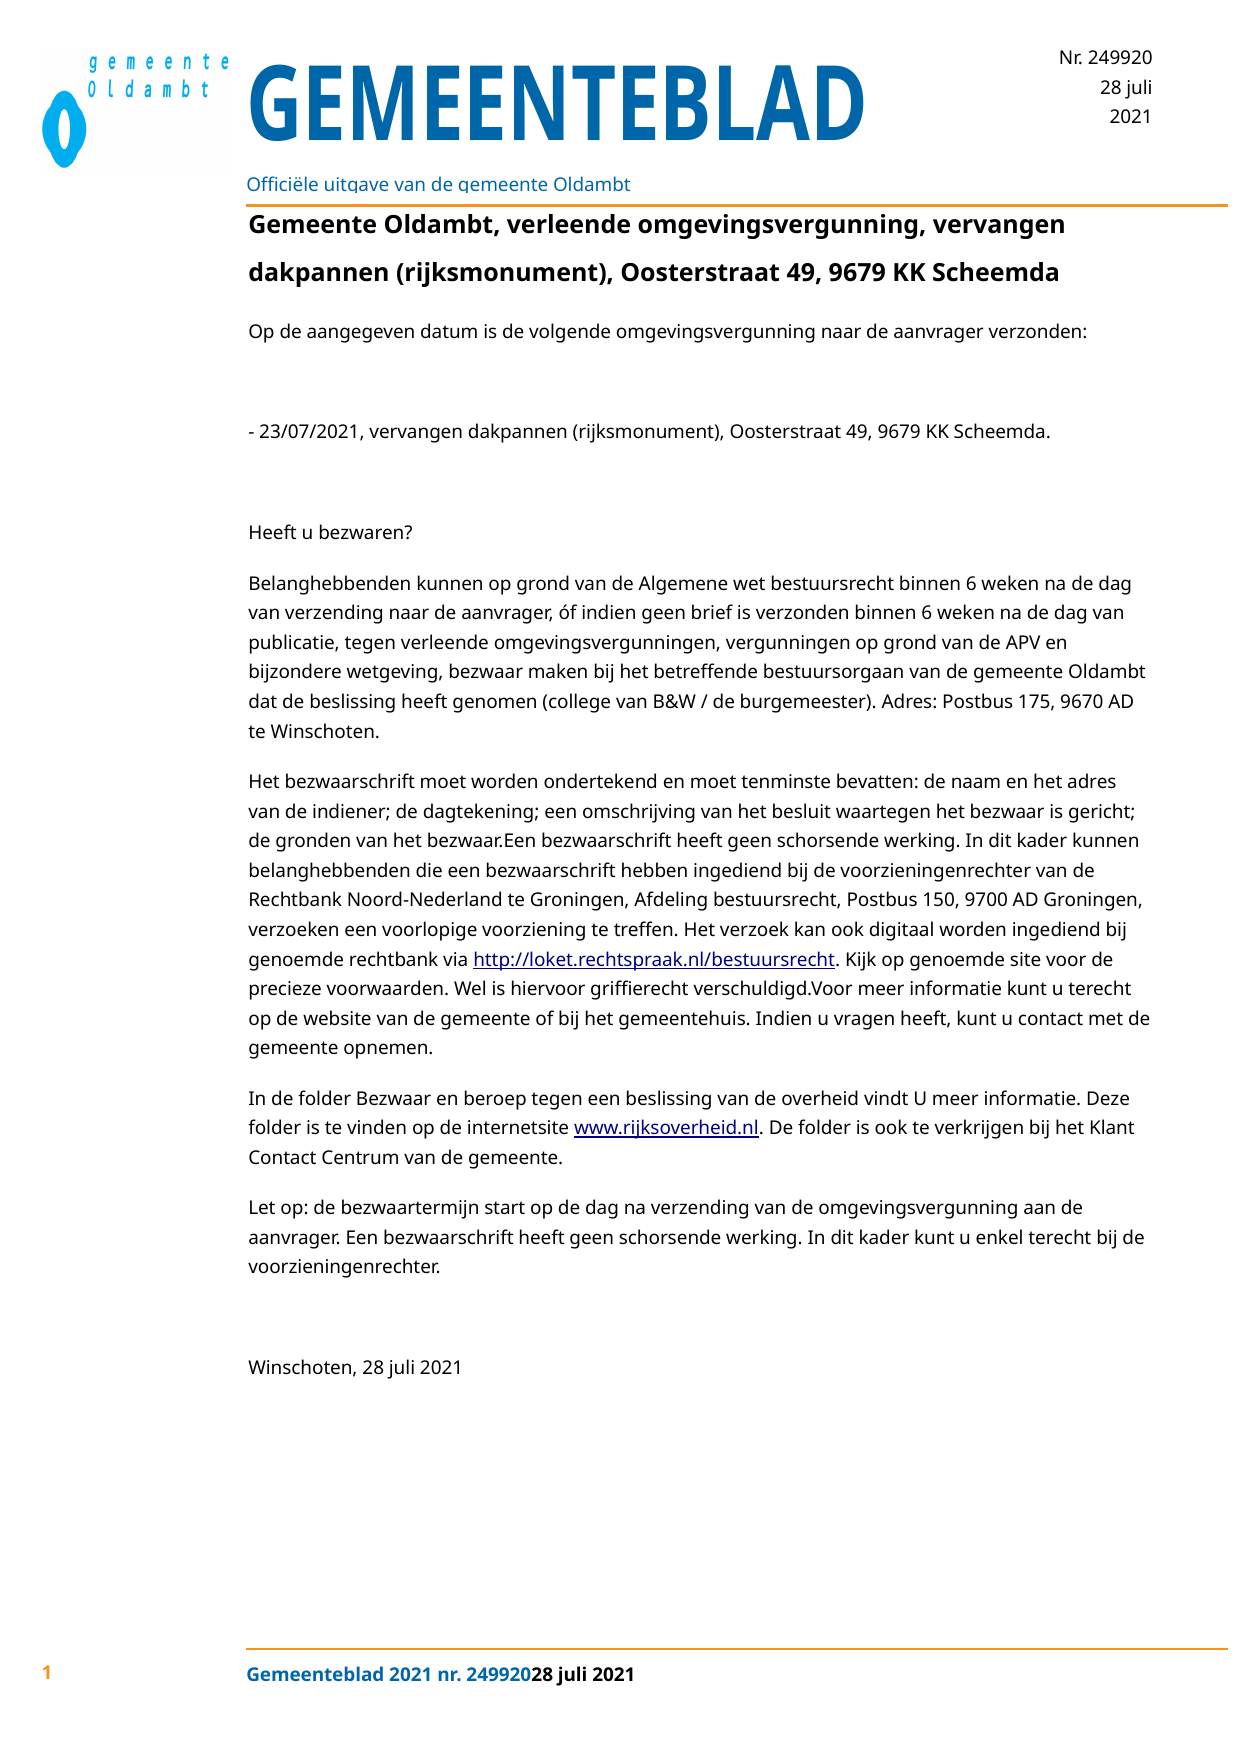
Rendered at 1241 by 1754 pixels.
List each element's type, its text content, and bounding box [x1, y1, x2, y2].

text Gemeente Oldambt, verleende omgevingsvergunning, vervangen dakpannen (rijksmonument), Oosterstraat 49, 9679 KK Scheemda [248, 207, 1152, 288]
text Heeft u bezwaren? [248, 519, 1152, 545]
text Belanghebbenden kunnen op grond van de Algemene wet bestuursrecht binnen 6 weken na de dag van verzending naar de aanvrager, óf indien geen brief is verzonden binnen 6 weken na de dag van publicatie, tegen verleende omgevingsvergunningen, vergunningen op grond van de APV en bijzondere wetgeving, bezwaar maken bij het betreffende bestuursorgaan van de gemeente Oldambt dat de beslissing heeft genomen (college van B&W / de burgemeester). Adres: Postbus 175, 9670 AD te Winschoten. [248, 570, 1152, 744]
text Op de aangegeven datum is de volgende omgevingsvergunning naar de aanvrager verzonden: [248, 318, 1152, 344]
text Winschoten, 28 juli 2021 [248, 1354, 1152, 1380]
text In de folder Bezwaar en beroep tegen een beslissing van de overheid vindt U meer informatie. Deze folder is te vinden op de internetsite www.rijksoverheid.nl. De folder is ook te verkrijgen bij het Klant Contact Centrum van de gemeente. [248, 1085, 1152, 1170]
picture [41, 47, 231, 172]
text - 23/07/2021, vervangen dakpannen (rijksmonument), Oosterstraat 49, 9679 KK Scheemda. [248, 419, 1152, 444]
text Het bezwaarschrift moet worden ondertekend en moet tenminste bevatten: de naam en het adres van de indiener; de dagtekening; een omschrijving van het besluit waartegen het bezwaar is gericht; de gronden van het bezwaar.Een bezwaarschrift heeft geen schorsende werking. In dit kader kunnen belanghebbenden die een bezwaarschrift hebben ingediend bij de voorzieningenrechter van de Rechtbank Noord-Nederland te Groningen, Afdeling bestuursrecht, Postbus 150, 9700 AD Groningen, verzoeken een voorlopige voorziening te treffen. Het verzoek kan ook digitaal worden ingediend bij genoemde rechtbank via http://loket.rechtspraak.nl/bestuursrecht. Kijk op genoemde site voor de precieze voorwaarden. Wel is hiervoor griffierecht verschuldigd.Voor meer informatie kunt u terecht op de website van de gemeente of bij het gemeentehuis. Indien u vragen heeft, kunt u contact met de gemeente opnemen. [248, 768, 1152, 1060]
text Let op: de bezwaartermijn start op de dag na verzending van de omgevingsvergunning aan de aanvrager. Een bezwaarschrift heeft geen schorsende werking. In dit kader kunt u enkel terecht bij de voorzieningenrechter. [248, 1194, 1152, 1279]
